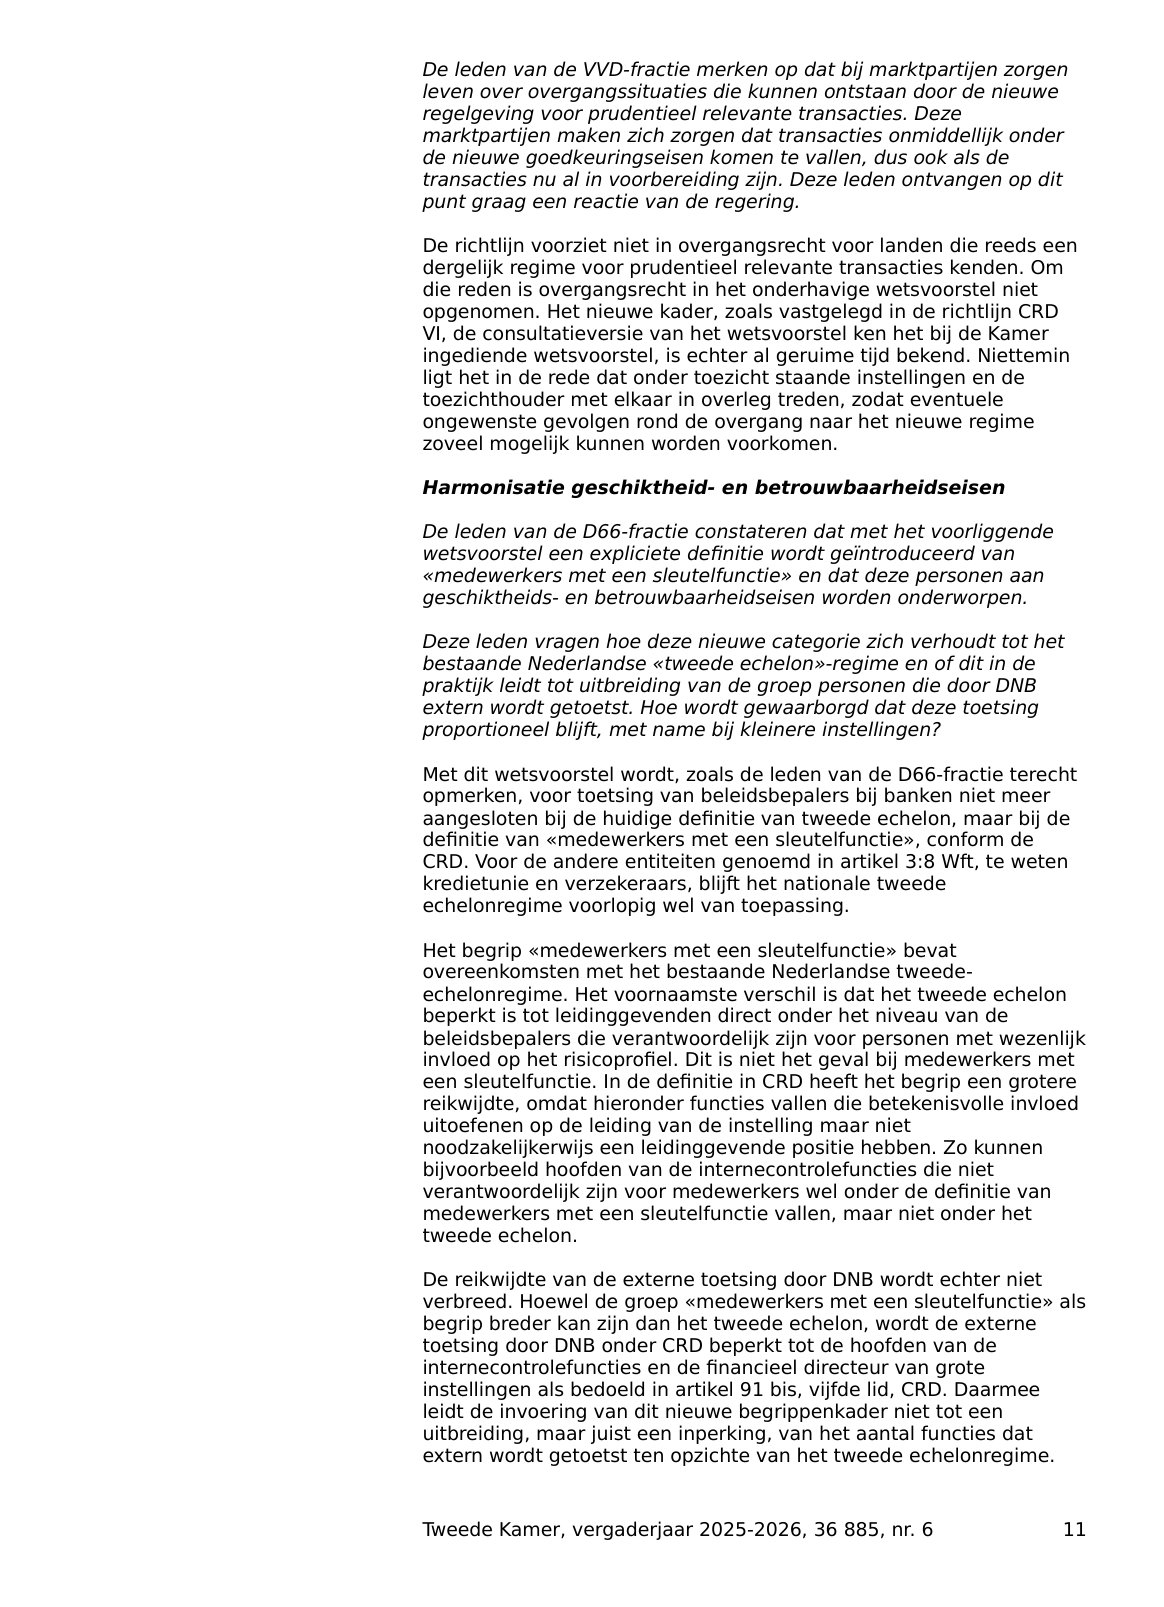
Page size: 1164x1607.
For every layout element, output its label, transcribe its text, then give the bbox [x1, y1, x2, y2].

text De leden van de D66-fractie constateren dat met het voorliggende wetsvoorstel een expliciete definitie wordt geïntroduceerd van «medewerkers met een sleutelfunctie» en dat deze personen aan geschiktheids- en betrouwbaarheidseisen worden onderworpen. [422, 521, 1087, 609]
text Met dit wetsvoorstel wordt, zoals de leden van de D66-fractie terecht opmerken, voor toetsing van beleidsbepalers bij banken niet meer aangesloten bij de huidige definitie van tweede echelon, maar bij de definitie van «medewerkers met een sleutelfunctie», conform de CRD. Voor de andere entiteiten genoemd in artikel 3:8 Wft, te weten kredietunie en verzekeraars, blijft het nationale tweede echelonregime voorlopig wel van toepassing. [422, 763, 1087, 917]
text De reikwijdte van de externe toetsing door DNB wordt echter niet verbreed. Hoewel de groep «medewerkers met een sleutelfunctie» als begrip breder kan zijn dan het tweede echelon, wordt de externe toetsing door DNB onder CRD beperkt tot de hoofden van de internecontrolefuncties en de financieel directeur van grote instellingen als bedoeld in artikel 91 bis, vijfde lid, CRD. Daarmee leidt de invoering van dit nieuwe begrippenkader niet tot een uitbreiding, maar juist een inperking, van het aantal functies dat extern wordt getoetst ten opzichte van het tweede echelonregime. [422, 1269, 1087, 1467]
text De richtlijn voorziet niet in overgangsrecht voor landen die reeds een dergelijk regime voor prudentieel relevante transacties kenden. Om die reden is overgangsrecht in het onderhavige wetsvoorstel niet opgenomen. Het nieuwe kader, zoals vastgelegd in de richtlijn CRD VI, de consultatieversie van het wetsvoorstel ken het bij de Kamer ingediende wetsvoorstel, is echter al geruime tijd bekend. Niettemin ligt het in de rede dat onder toezicht staande instellingen en de toezichthouder met elkaar in overleg treden, zodat eventuele ongewenste gevolgen rond de overgang naar het nieuwe regime zoveel mogelijk kunnen worden voorkomen. [422, 235, 1087, 455]
text Het begrip «medewerkers met een sleutelfunctie» bevat overeenkomsten met het bestaande Nederlandse tweede-echelonregime. Het voornaamste verschil is dat het tweede echelon beperkt is tot leidinggevenden direct onder het niveau van de beleidsbepalers die verantwoordelijk zijn voor personen met wezenlijk invloed op het risicoprofiel. Dit is niet het geval bij medewerkers met een sleutelfunctie. In de definitie in CRD heeft het begrip een grotere reikwijdte, omdat hieronder functies vallen die betekenisvolle invloed uitoefenen op de leiding van de instelling maar niet noodzakelijkerwijs een leidinggevende positie hebben. Zo kunnen bijvoorbeeld hoofden van de internecontrolefuncties die niet verantwoordelijk zijn voor medewerkers wel onder de definitie van medewerkers met een sleutelfunctie vallen, maar niet onder het tweede echelon. [422, 939, 1087, 1247]
text Deze leden vragen hoe deze nieuwe categorie zich verhoudt tot het bestaande Nederlandse «tweede echelon»-regime en of dit in de praktijk leidt tot uitbreiding van de groep personen die door DNB extern wordt getoetst. Hoe wordt gewaarborgd dat deze toetsing proportioneel blijft, met name bij kleinere instellingen? [422, 631, 1087, 741]
subtitle Harmonisatie geschiktheid- en betrouwbaarheidseisen [422, 477, 1087, 499]
text De leden van de VVD-fractie merken op dat bij marktpartijen zorgen leven over overgangssituaties die kunnen ontstaan door de nieuwe regelgeving voor prudentieel relevante transacties. Deze marktpartijen maken zich zorgen dat transacties onmiddellijk onder de nieuwe goedkeuringseisen komen te vallen, dus ook als de transacties nu al in voorbereiding zijn. Deze leden ontvangen op dit punt graag een reactie van de regering. [422, 59, 1087, 213]
